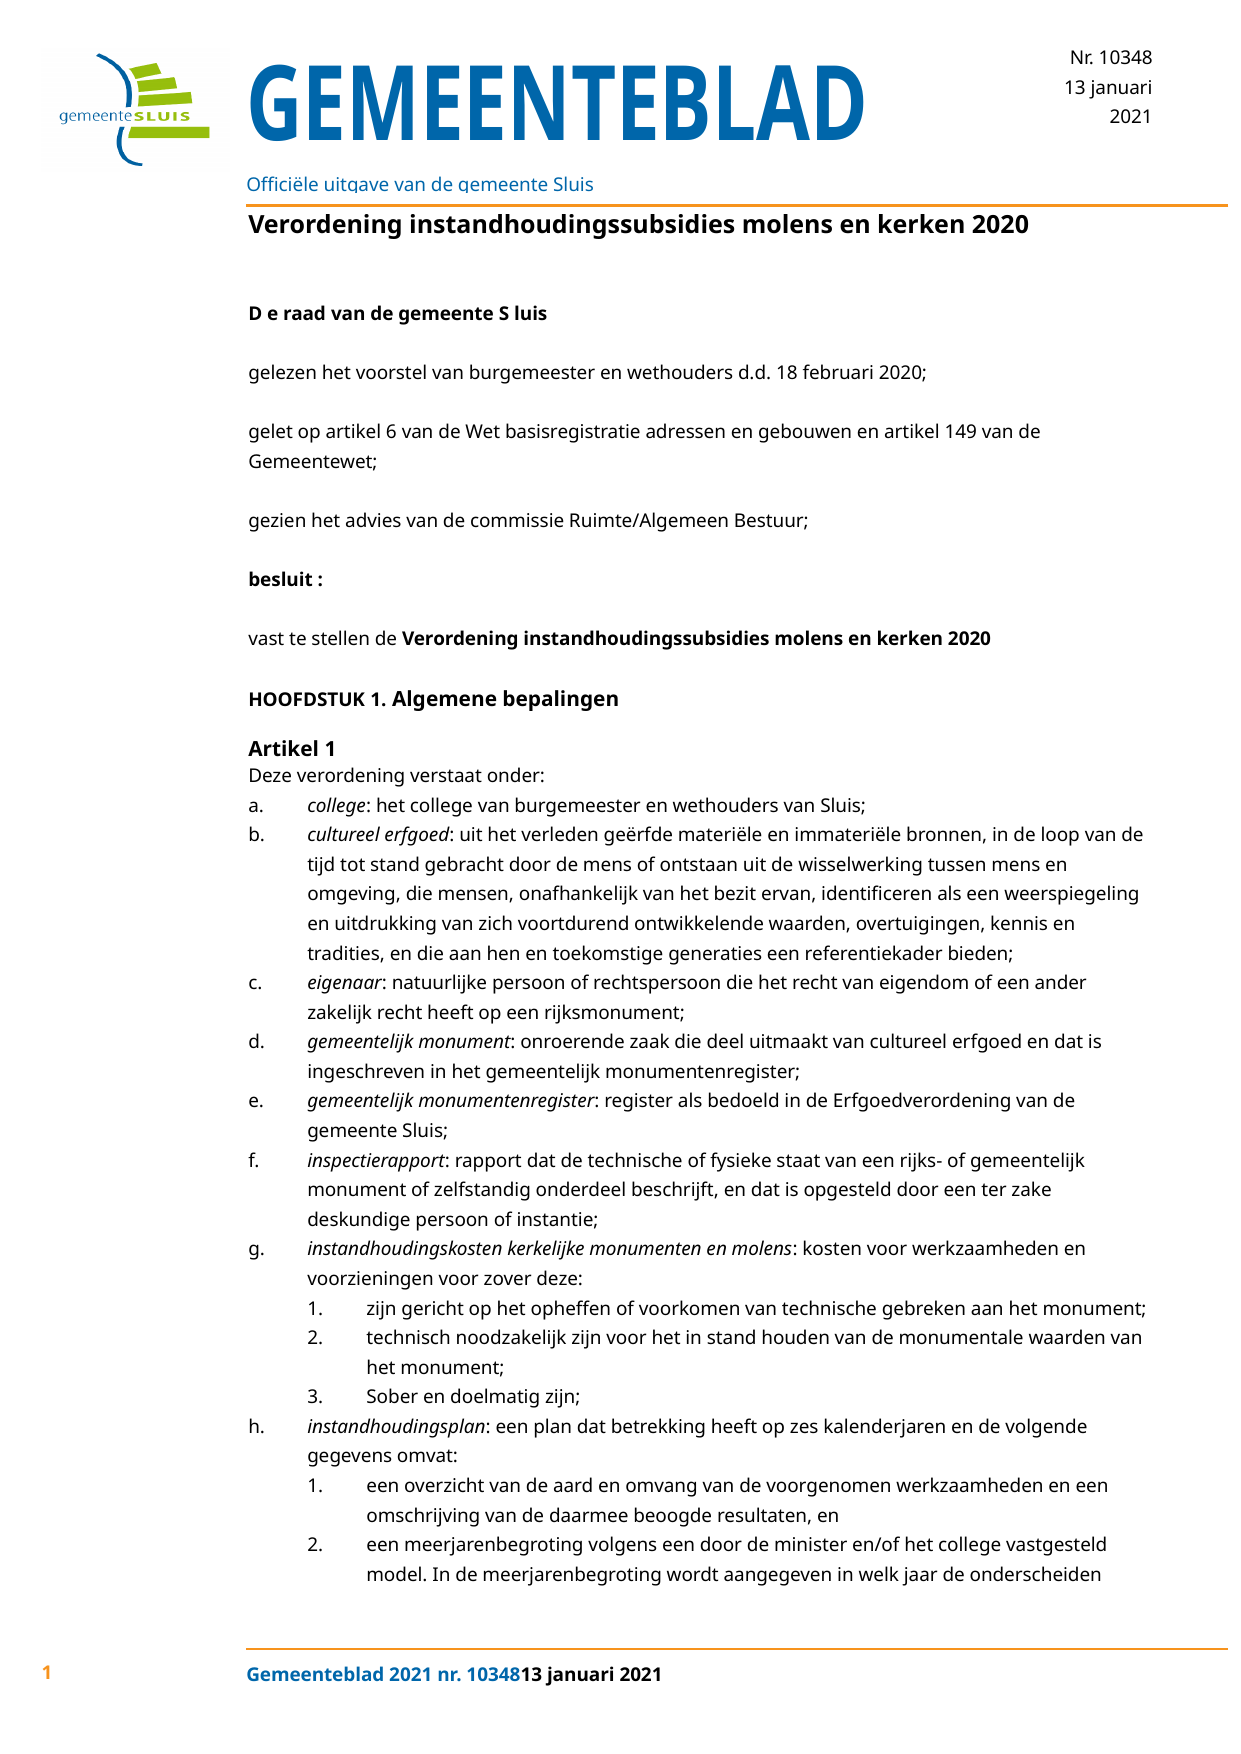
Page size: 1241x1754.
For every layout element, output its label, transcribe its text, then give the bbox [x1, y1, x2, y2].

text vast te stellen de Verordening instandhoudingssubsidies molens en kerken 2020 [248, 625, 1152, 651]
list gemeentelijk monument: onroerende zaak die deel uitmaakt van cultureel erfgoed en dat is ingeschreven in het gemeentelijk monumentenregister; [248, 1028, 1152, 1084]
text gelet op artikel 6 van de Wet basisregistratie adressen en gebouwen en artikel 149 van de Gemeentewet; [248, 418, 1152, 473]
list instandhoudingskosten kerkelijke monumenten en molens: kosten voor werkzaamheden en voorzieningen voor zover deze: [248, 1236, 1152, 1291]
text Verordening instandhoudingssubsidies molens en kerken 2020 [248, 207, 1152, 241]
list gemeentelijk monumentenregister: register als bedoeld in de Erfgoedverordening van de gemeente Sluis; [248, 1088, 1152, 1143]
list Sober en doelmatig zijn; [307, 1383, 1152, 1409]
list college: het college van burgemeester en wethouders van Sluis; [248, 792, 1152, 817]
picture [41, 47, 231, 172]
list eigenaar: natuurlijke persoon of rechtspersoon die het recht van eigendom of een ander zakelijk recht heeft op een rijksmonument; [248, 969, 1152, 1024]
text HOOFDSTUK 1. Algemene bepalingen [248, 684, 1152, 713]
text Artikel 1 [248, 734, 1152, 762]
list een overzicht van de aard en omvang van de voorgenomen werkzaamheden en een omschrijving van de daarmee beoogde resultaten, en [307, 1472, 1152, 1527]
text gezien het advies van de commissie Ruimte/Algemeen Bestuur; [248, 507, 1152, 533]
list cultureel erfgoed: uit het verleden geërfde materiële en immateriële bronnen, in de loop van de tijd tot stand gebracht door de mens of ontstaan uit de wisselwerking tussen mens en omgeving, die mensen, onafhankelijk van het bezit ervan, identificeren als een weerspiegeling en uitdrukking van zich voortdurend ontwikkelende waarden, overtuigingen, kennis en tradities, en die aan hen en toekomstige generaties een referentiekader bieden; [248, 821, 1152, 965]
text besluit : [248, 566, 1152, 592]
list zijn gericht op het opheffen of voorkomen van technische gebreken aan het monument; [307, 1295, 1152, 1320]
text Deze verordening verstaat onder: [248, 762, 1152, 788]
text D e raad van de gemeente S luis [248, 300, 1152, 326]
list een meerjarenbegroting volgens een door de minister en/of het college vastgesteld model. In de meerjarenbegroting wordt aangegeven in welk jaar de onderscheiden [307, 1531, 1152, 1587]
list technisch noodzakelijk zijn voor het in stand houden van de monumentale waarden van het monument; [307, 1324, 1152, 1379]
list inspectierapport: rapport dat de technische of fysieke staat van een rijks- of gemeentelijk monument of zelfstandig onderdeel beschrijft, en dat is opgesteld door een ter zake deskundige persoon of instantie; [248, 1147, 1152, 1232]
list instandhoudingsplan: een plan dat betrekking heeft op zes kalenderjaren en de volgende gegevens omvat: [248, 1413, 1152, 1468]
text gelezen het voorstel van burgemeester en wethouders d.d. 18 februari 2020; [248, 359, 1152, 385]
